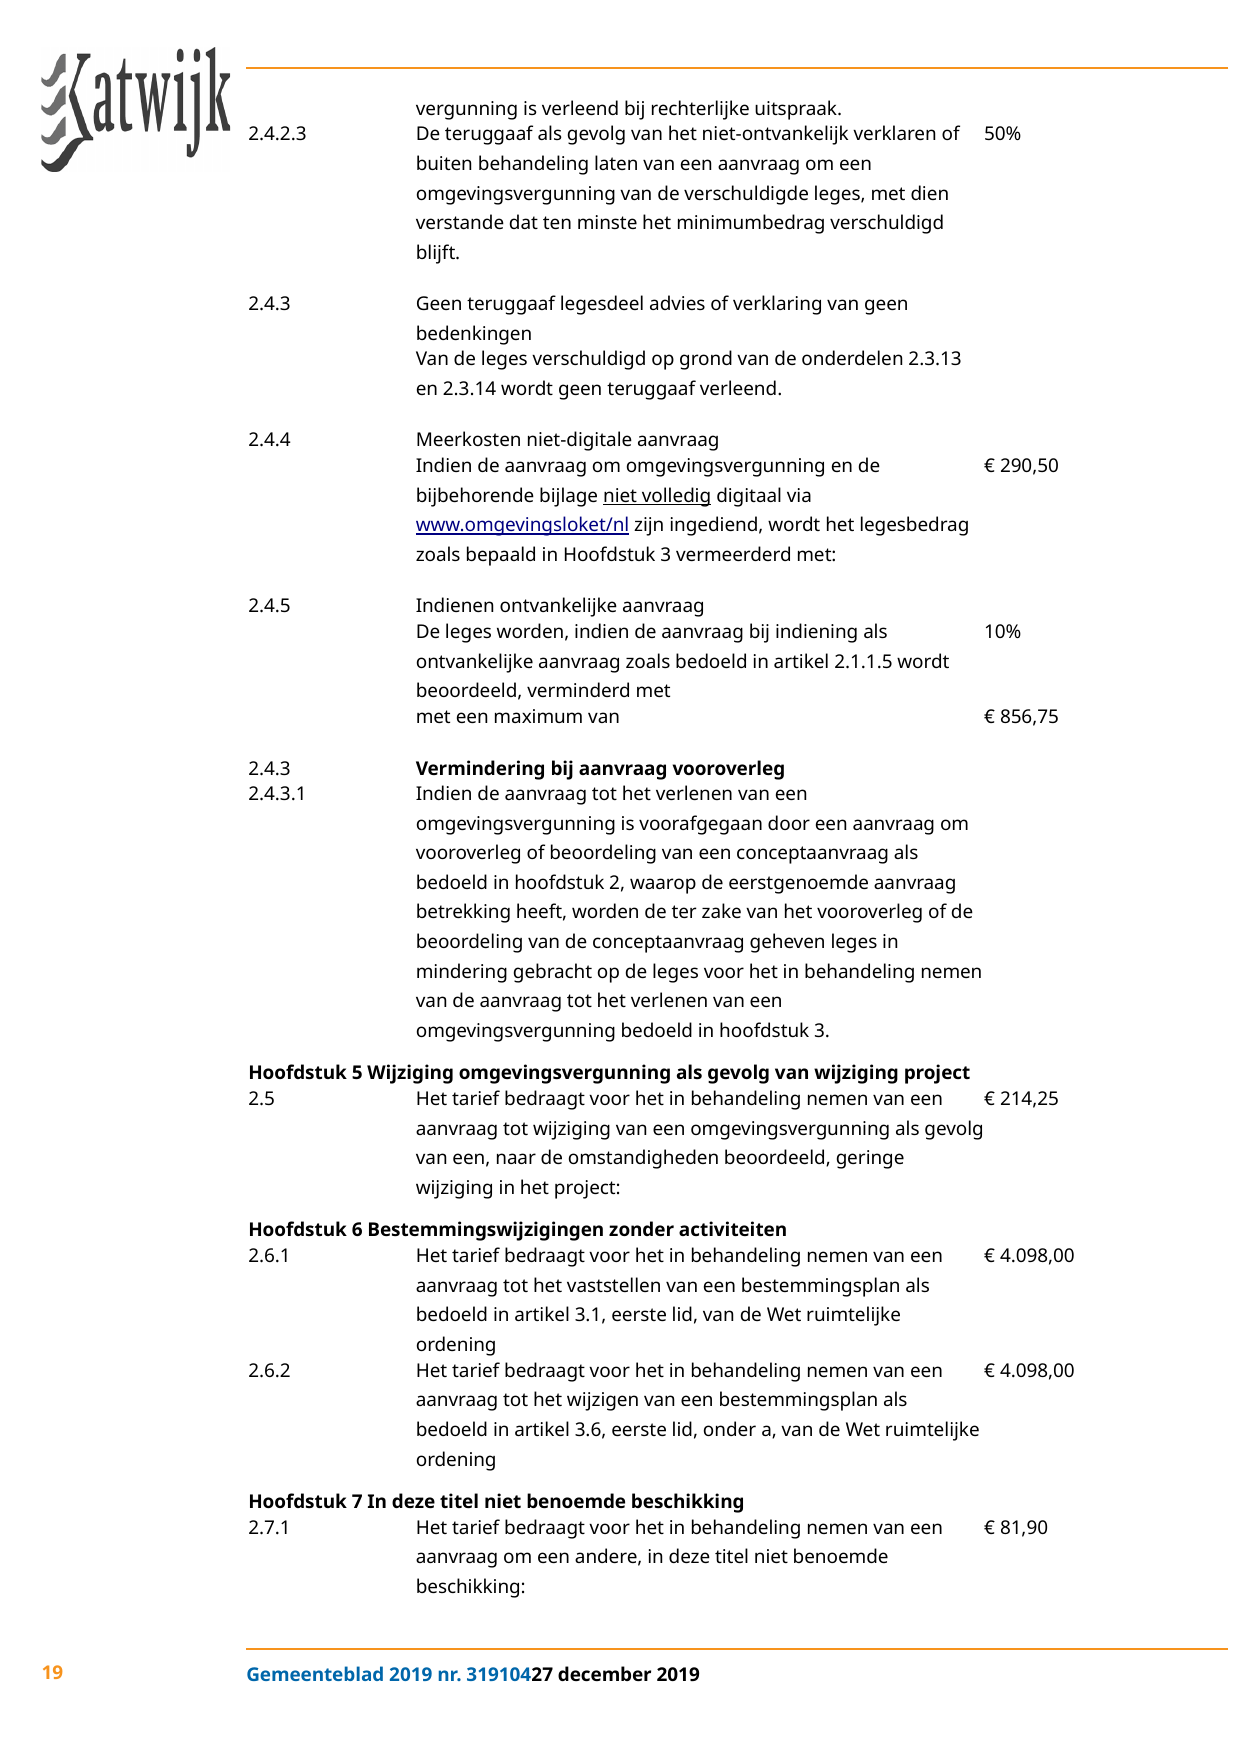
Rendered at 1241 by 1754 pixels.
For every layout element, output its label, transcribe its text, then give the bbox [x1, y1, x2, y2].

table_cell 2.4.4 [248, 427, 416, 452]
table_cell De teruggaaf als gevolg van het niet-ontvankelijk verklaren of buiten behandeling laten van een aanvraag om een omgevingsvergunning van de verschuldigde leges, met dien verstande dat ten minste het minimumbedrag verschuldigd blijft. [416, 121, 984, 264]
table_cell 2.4.3 [248, 755, 416, 780]
table_cell [248, 703, 416, 729]
table_cell [984, 265, 1152, 290]
table_cell Vermindering bij aanvraag vooroverleg [416, 755, 984, 780]
table_cell [984, 346, 1152, 401]
table_cell Meerkosten niet-digitale aanvraag [416, 427, 984, 452]
table_header € 81,90 [984, 1514, 1152, 1599]
table_cell Geen teruggaaf legesdeel advies of verklaring van geen bedenkingen [416, 290, 984, 346]
table_cell € 4.098,00 [984, 1357, 1152, 1471]
table_header 2.7.1 [248, 1514, 416, 1599]
table_cell [984, 427, 1152, 452]
table_cell [248, 346, 416, 401]
table_cell € 290,50 [984, 453, 1152, 567]
table_cell [984, 755, 1152, 780]
picture [41, 47, 231, 172]
table_cell [416, 265, 984, 290]
table_cell [984, 290, 1152, 346]
table_cell [984, 593, 1152, 618]
table_header € 4.098,00 [984, 1243, 1152, 1357]
table_cell [248, 95, 416, 121]
table_header Het tarief bedraagt voor het in behandeling nemen van een aanvraag om een andere, in deze titel niet benoemde beschikking: [416, 1514, 984, 1599]
table_cell 2.4.3 [248, 290, 416, 346]
text Hoofdstuk 7 In deze titel niet benoemde beschikking [248, 1488, 1152, 1514]
table_cell 2.4.3.1 [248, 780, 416, 1043]
table_cell [248, 453, 416, 567]
table_cell 10% [984, 618, 1152, 703]
table_cell [416, 567, 984, 593]
table_cell vergunning is verleend bij rechterlijke uitspraak. [416, 95, 984, 121]
table_cell [248, 265, 416, 290]
table_cell [248, 729, 416, 755]
table_cell [984, 567, 1152, 593]
table_cell Het tarief bedraagt voor het in behandeling nemen van een aanvraag tot het wijzigen van een bestemmingsplan als bedoeld in artikel 3.6, eerste lid, onder a, van de Wet ruimtelijke ordening [416, 1357, 984, 1471]
table_cell 2.4.2.3 [248, 121, 416, 264]
table_cell Indien de aanvraag om omgevingsvergunning en de bijbehorende bijlage niet volledig digitaal via www.omgevingsloket/nl zijn ingediend, wordt het legesbedrag zoals bepaald in Hoofdstuk 3 vermeerderd met: [416, 453, 984, 567]
table_header Het tarief bedraagt voor het in behandeling nemen van een aanvraag tot het vaststellen van een bestemmingsplan als bedoeld in artikel 3.1, eerste lid, van de Wet ruimtelijke ordening [416, 1243, 984, 1357]
table_cell [248, 618, 416, 703]
table_header 2.5 [248, 1085, 416, 1200]
table_cell [984, 95, 1152, 121]
table_cell 2.6.2 [248, 1357, 416, 1471]
table_cell [984, 780, 1152, 1043]
table_header Het tarief bedraagt voor het in behandeling nemen van een aanvraag tot wijziging van een omgevingsvergunning als gevolg van een, naar de omstandigheden beoordeeld, geringe wijziging in het project: [416, 1085, 984, 1200]
table_cell met een maximum van [416, 703, 984, 729]
table_cell [248, 567, 416, 593]
table_cell Indienen ontvankelijke aanvraag [416, 593, 984, 618]
table_cell Van de leges verschuldigd op grond van de onderdelen 2.3.13 en 2.3.14 wordt geen teruggaaf verleend. [416, 346, 984, 401]
table_cell [416, 729, 984, 755]
text Hoofdstuk 5 Wijziging omgevingsvergunning als gevolg van wijziging project [248, 1059, 1152, 1085]
table_header € 214,25 [984, 1085, 1152, 1200]
text Hoofdstuk 6 Bestemmingswijzigingen zonder activiteiten [248, 1217, 1152, 1242]
table_cell [984, 729, 1152, 755]
table_cell 50% [984, 121, 1152, 264]
table_header 2.6.1 [248, 1243, 416, 1357]
table_cell Indien de aanvraag tot het verlenen van een omgevingsvergunning is voorafgegaan door een aanvraag om vooroverleg of beoordeling van een conceptaanvraag als bedoeld in hoofdstuk 2, waarop de eerstgenoemde aanvraag betrekking heeft, worden de ter zake van het vooroverleg of de beoordeling van de conceptaanvraag geheven leges in mindering gebracht op de leges voor het in behandeling nemen van de aanvraag tot het verlenen van een omgevingsvergunning bedoeld in hoofdstuk 3. [416, 780, 984, 1043]
table_cell 2.4.5 [248, 593, 416, 618]
table_cell € 856,75 [984, 703, 1152, 729]
table_cell [416, 401, 984, 427]
table_cell [248, 401, 416, 427]
table_cell De leges worden, indien de aanvraag bij indiening als ontvankelijke aanvraag zoals bedoeld in artikel 2.1.1.5 wordt beoordeeld, verminderd met [416, 618, 984, 703]
table_cell [984, 401, 1152, 427]
